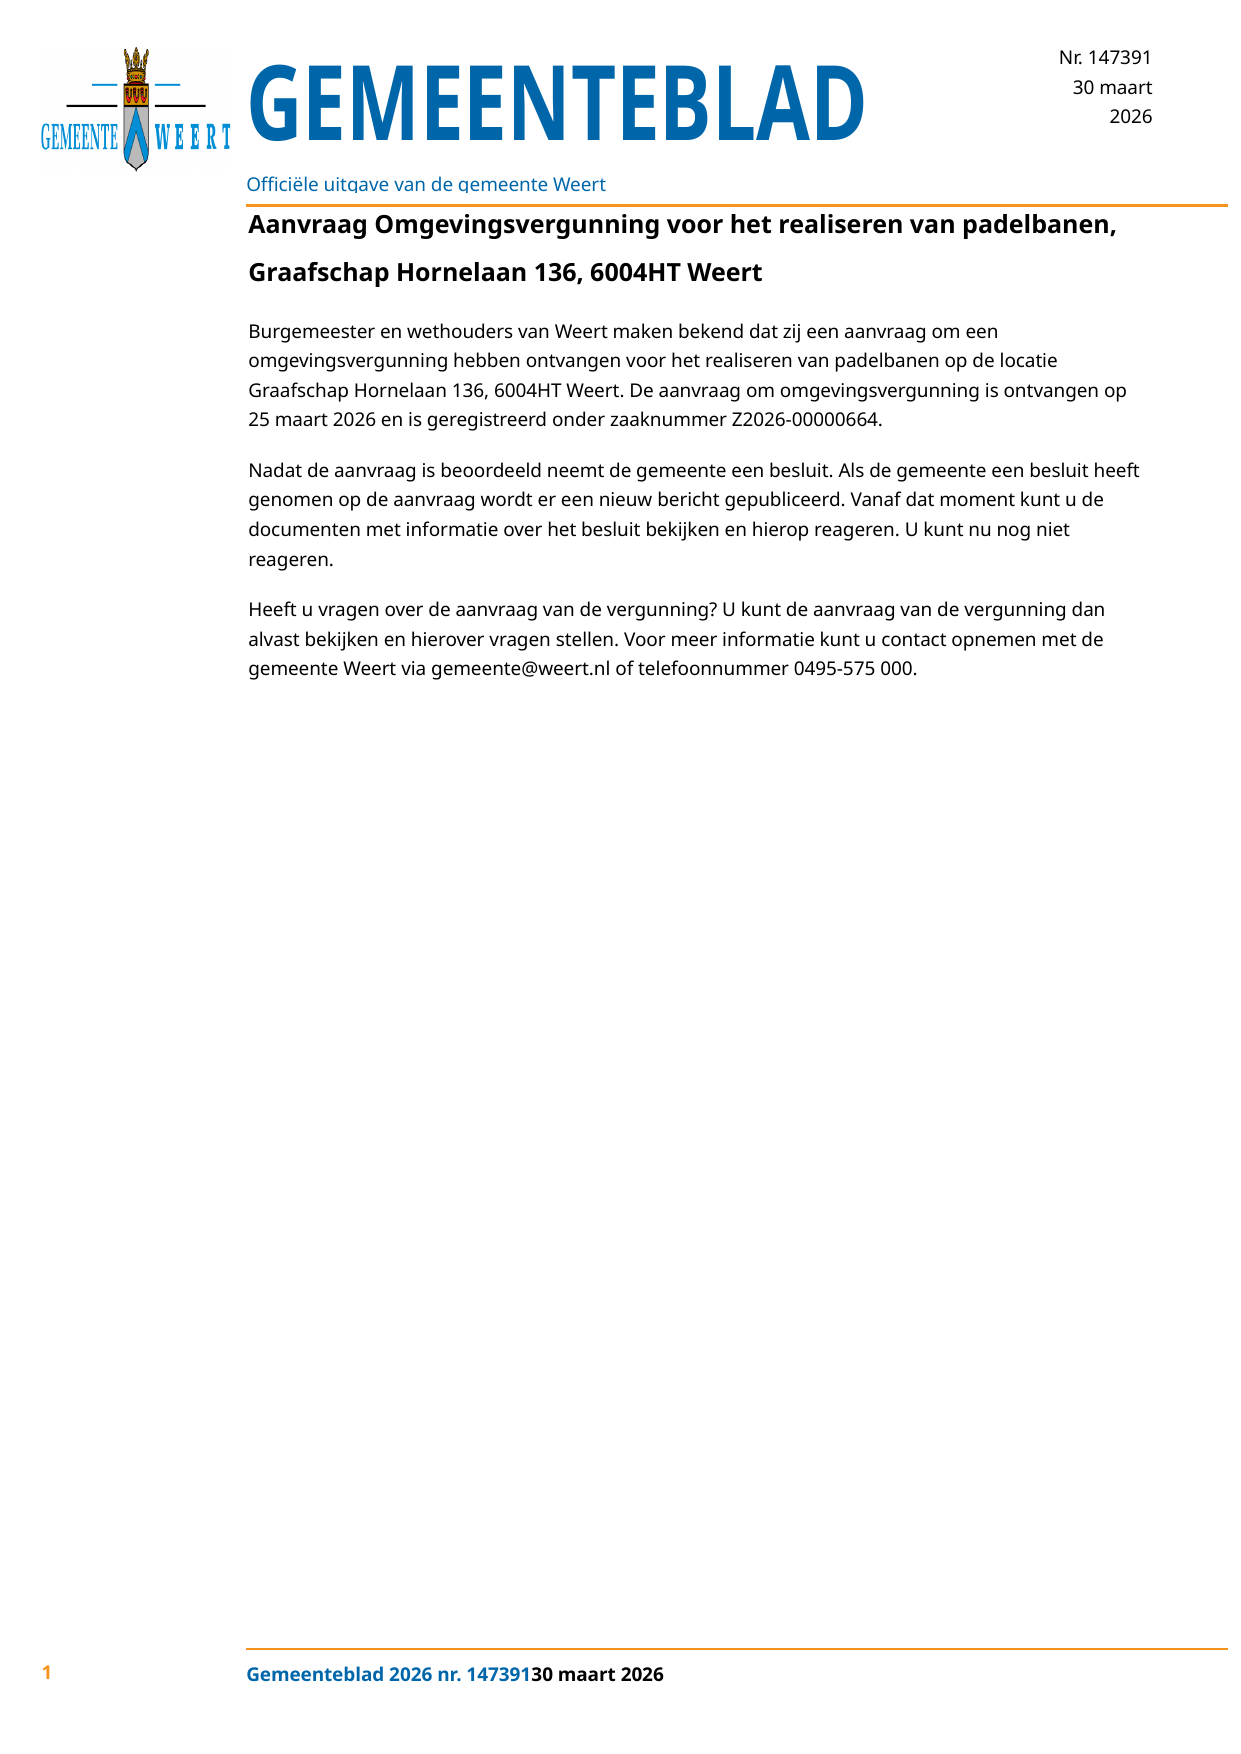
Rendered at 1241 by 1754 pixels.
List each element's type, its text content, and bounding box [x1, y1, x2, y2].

picture [41, 47, 231, 172]
text Heeft u vragen over de aanvraag van de vergunning? U kunt de aanvraag van de vergunning dan alvast bekijken en hierover vragen stellen. Voor meer informatie kunt u contact opnemen met de gemeente Weert via gemeente@weert.nl of telefoonnummer 0495-575 000. [248, 596, 1152, 681]
text Nadat de aanvraag is beoordeeld neemt de gemeente een besluit. Als de gemeente een besluit heeft genomen op de aanvraag wordt er een nieuw bericht gepubliceerd. Vanaf dat moment kunt u de documenten met informatie over het besluit bekijken en hierop reageren. U kunt nu nog niet reageren. [248, 457, 1152, 572]
text Burgemeester en wethouders van Weert maken bekend dat zij een aanvraag om een omgevingsvergunning hebben ontvangen voor het realiseren van padelbanen op de locatie Graafschap Hornelaan 136, 6004HT Weert. De aanvraag om omgevingsvergunning is ontvangen op 25 maart 2026 en is geregistreerd onder zaaknummer Z2026-00000664. [248, 318, 1152, 432]
text Aanvraag Omgevingsvergunning voor het realiseren van padelbanen, Graafschap Hornelaan 136, 6004HT Weert [248, 207, 1152, 288]
